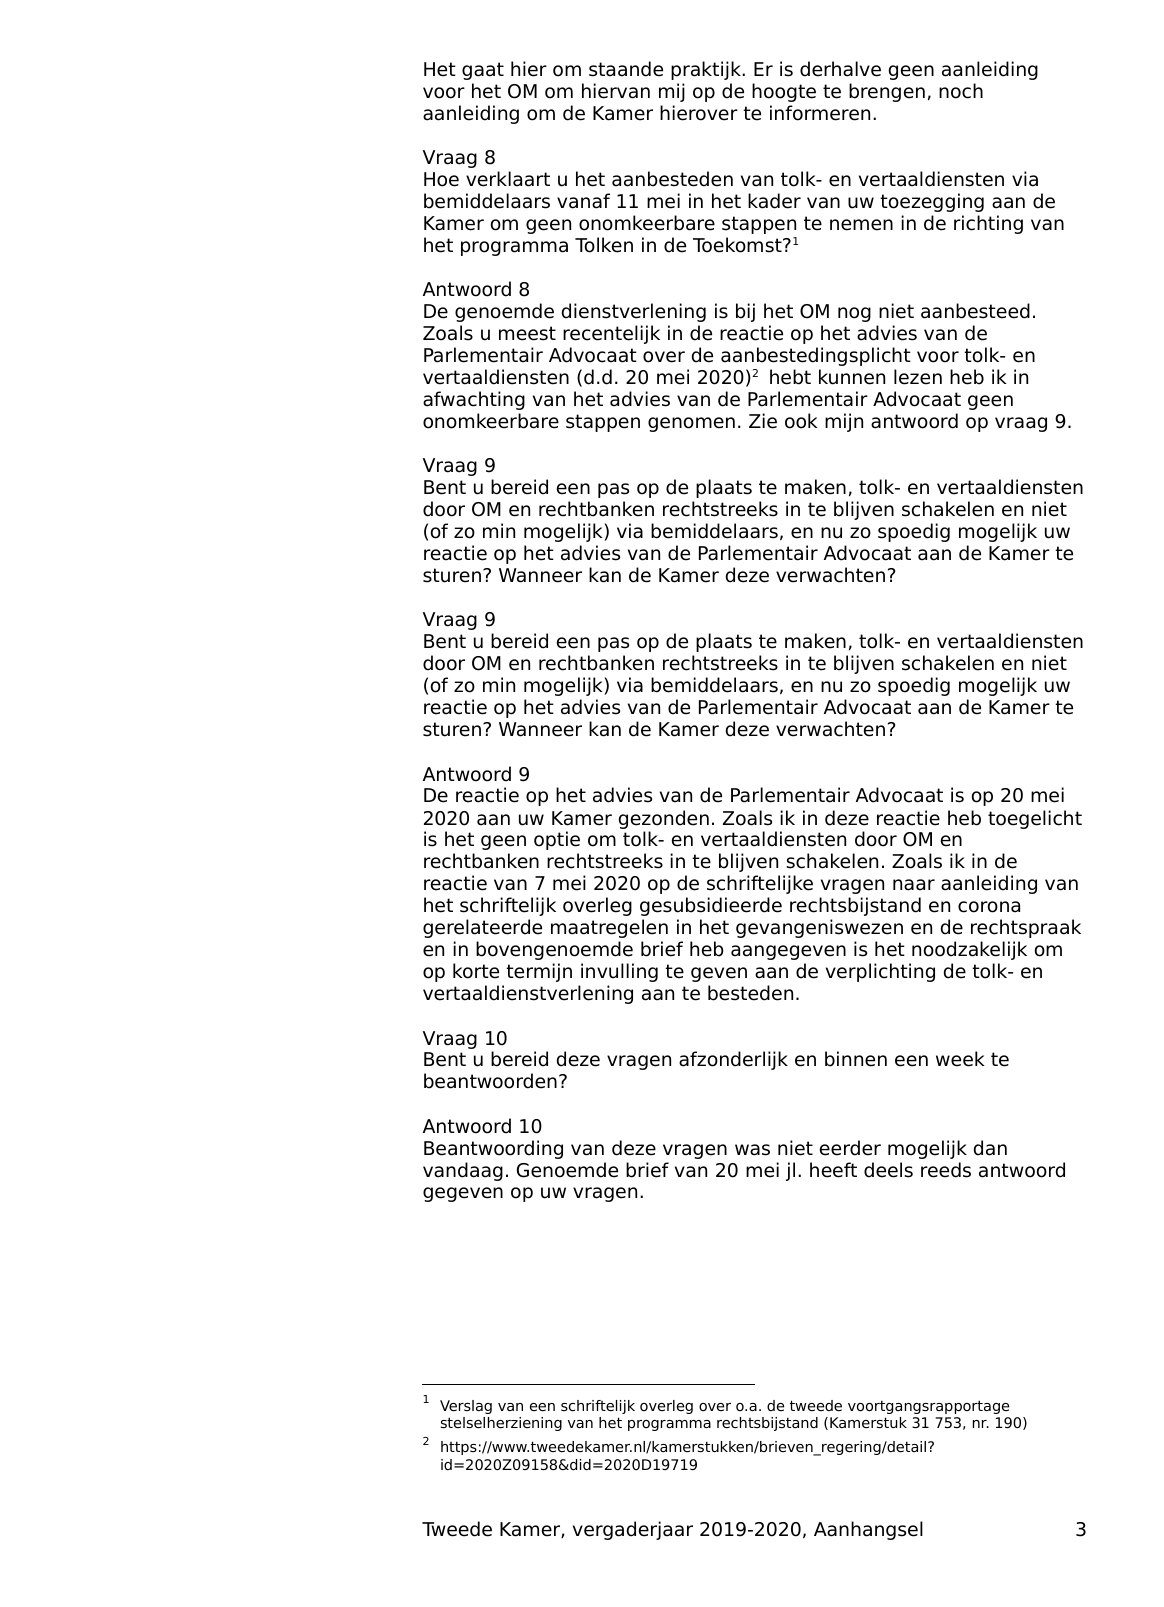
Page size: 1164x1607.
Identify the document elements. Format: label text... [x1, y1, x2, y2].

text Bent u bereid een pas op de plaats te maken, tolk- en vertaaldiensten door OM en rechtbanken rechtstreeks in te blijven schakelen en niet (of zo min mogelijk) via bemiddelaars, en nu zo spoedig mogelijk uw reactie op het advies van de Parlementair Advocaat aan de Kamer te sturen? Wanneer kan de Kamer deze verwachten? [422, 631, 1087, 741]
text Bent u bereid deze vragen afzonderlijk en binnen een week te beantwoorden? [422, 1049, 1087, 1093]
text Beantwoording van deze vragen was niet eerder mogelijk dan vandaag. Genoemde brief van 20 mei jl. heeft deels reeds antwoord gegeven op uw vragen. [422, 1137, 1087, 1203]
text Antwoord 10 [422, 1116, 1087, 1137]
text Bent u bereid een pas op de plaats te maken, tolk- en vertaaldiensten door OM en rechtbanken rechtstreeks in te blijven schakelen en niet (of zo min mogelijk) via bemiddelaars, en nu zo spoedig mogelijk uw reactie op het advies van de Parlementair Advocaat aan de Kamer te sturen? Wanneer kan de Kamer deze verwachten? [422, 477, 1087, 587]
text https://www.tweedekamer.nl/kamerstukken/brieven_regering/detail?id=2020Z09158&did=2020D19719 [422, 1435, 1087, 1474]
text Vraag 9 [422, 609, 1087, 631]
text Het gaat hier om staande praktijk. Er is derhalve geen aanleiding voor het OM om hiervan mij op de hoogte te brengen, noch aanleiding om de Kamer hierover te informeren. [422, 59, 1087, 125]
text De genoemde dienstverlening is bij het OM nog niet aanbesteed. Zoals u meest recentelijk in de reactie op het advies van de Parlementair Advocaat over de aanbestedingsplicht voor tolk- en vertaaldiensten (d.d. 20 mei 2020) hebt kunnen lezen heb ik in afwachting van het advies van de Parlementair Advocaat geen onomkeerbare stappen genomen. Zie ook mijn antwoord op vraag 9. [422, 301, 1087, 433]
text Antwoord 8 [422, 279, 1087, 301]
text Antwoord 9 [422, 763, 1087, 785]
text Verslag van een schriftelijk overleg over o.a. de tweede voortgangsrapportage stelselherziening van het programma rechtsbijstand (Kamerstuk 31 753, nr. 190) [422, 1393, 1087, 1432]
text Vraag 10 [422, 1027, 1087, 1049]
text Hoe verklaart u het aanbesteden van tolk- en vertaaldiensten via bemiddelaars vanaf 11 mei in het kader van uw toezegging aan de Kamer om geen onomkeerbare stappen te nemen in de richting van het programma Tolken in de Toekomst? [422, 169, 1087, 257]
text De reactie op het advies van de Parlementair Advocaat is op 20 mei 2020 aan uw Kamer gezonden. Zoals ik in deze reactie heb toegelicht is het geen optie om tolk- en vertaaldiensten door OM en rechtbanken rechtstreeks in te blijven schakelen. Zoals ik in de reactie van 7 mei 2020 op de schriftelijke vragen naar aanleiding van het schriftelijk overleg gesubsidieerde rechtsbijstand en corona gerelateerde maatregelen in het gevangeniswezen en de rechtspraak en in bovengenoemde brief heb aangegeven is het noodzakelijk om op korte termijn invulling te geven aan de verplichting de tolk- en vertaaldienstverlening aan te besteden. [422, 785, 1087, 1005]
text Vraag 8 [422, 147, 1087, 169]
text Vraag 9 [422, 455, 1087, 477]
